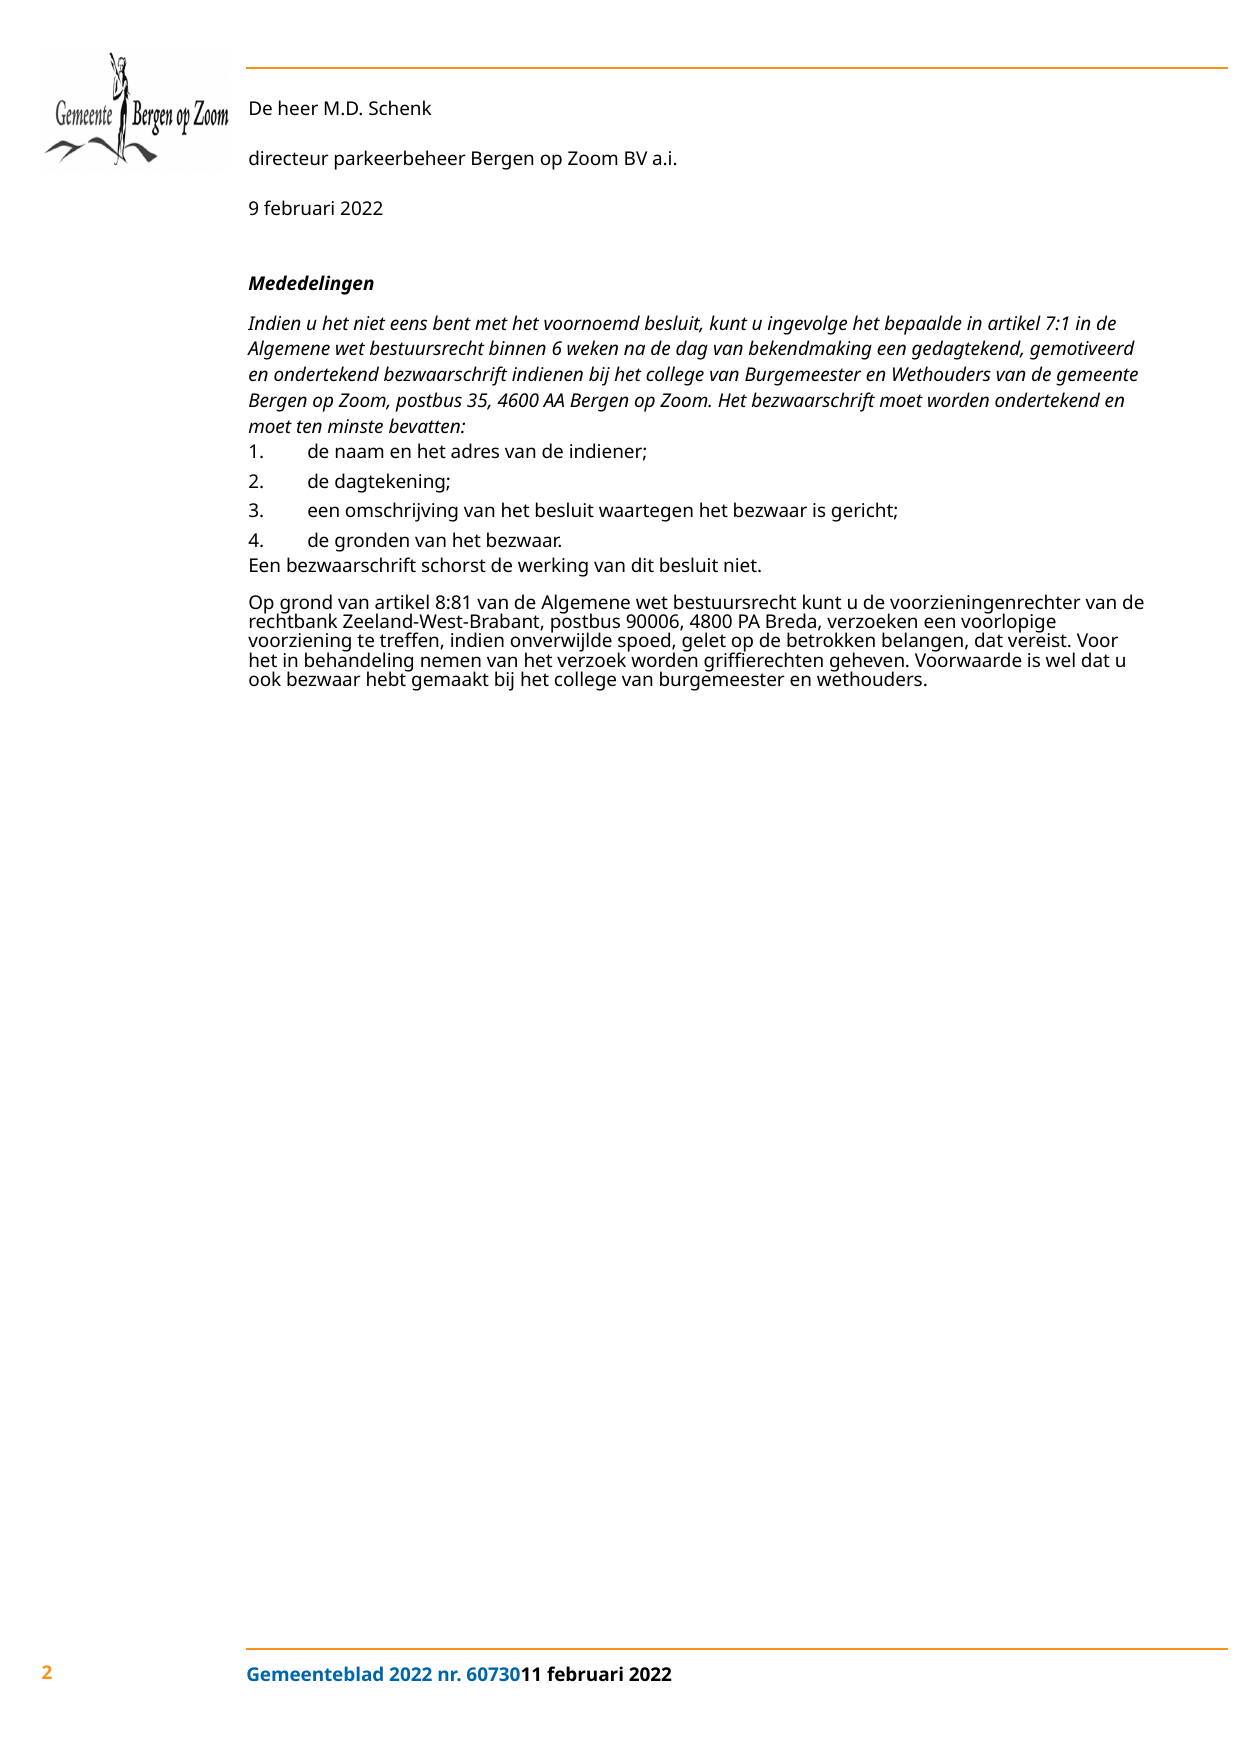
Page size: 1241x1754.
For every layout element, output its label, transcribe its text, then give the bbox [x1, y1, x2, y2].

list de dagtekening; [248, 468, 1152, 494]
text Op grond van artikel 8:81 van de Algemene wet bestuursrecht kunt u de voorzieningenrechter van de rechtbank Zeeland-West-Brabant, postbus 90006, 4800 PA Breda, verzoeken een voorlopige voorziening te treffen, indien onverwijlde spoed, gelet op de betrokken belangen, dat vereist. Voor het in behandeling nemen van het verzoek worden griffierechten geheven. Voorwaarde is wel dat u ook bezwaar hebt gemaakt bij het college van burgemeester en wethouders. [248, 594, 1152, 690]
list een omschrijving van het besluit waartegen het bezwaar is gericht; [248, 498, 1152, 523]
text Een bezwaarschrift schorst de werking van dit besluit niet. [248, 557, 1152, 576]
text Indien u het niet eens bent met het voornoemd besluit, kunt u ingevolge het bepaalde in artikel 7:1 in de Algemene wet bestuursrecht binnen 6 weken na de dag van bekendmaking een gedagtekend, gemotiveerd en ondertekend bezwaarschrift indienen bij het college van Burgemeester en Wethouders van de gemeente Bergen op Zoom, postbus 35, 4600 AA Bergen op Zoom. Het bezwaarschrift moet worden ondertekend en moet ten minste bevatten: [248, 310, 1152, 438]
text 9 februari 2022 [248, 196, 1152, 221]
text De heer M.D. Schenk [248, 95, 1152, 121]
list de gronden van het bezwaar. [248, 527, 1152, 553]
text directeur parkeerbeheer Bergen op Zoom BV a.i. [248, 145, 1152, 171]
picture [41, 47, 231, 172]
list de naam en het adres van de indiener; [248, 438, 1152, 464]
text Mededelingen [248, 271, 1152, 296]
